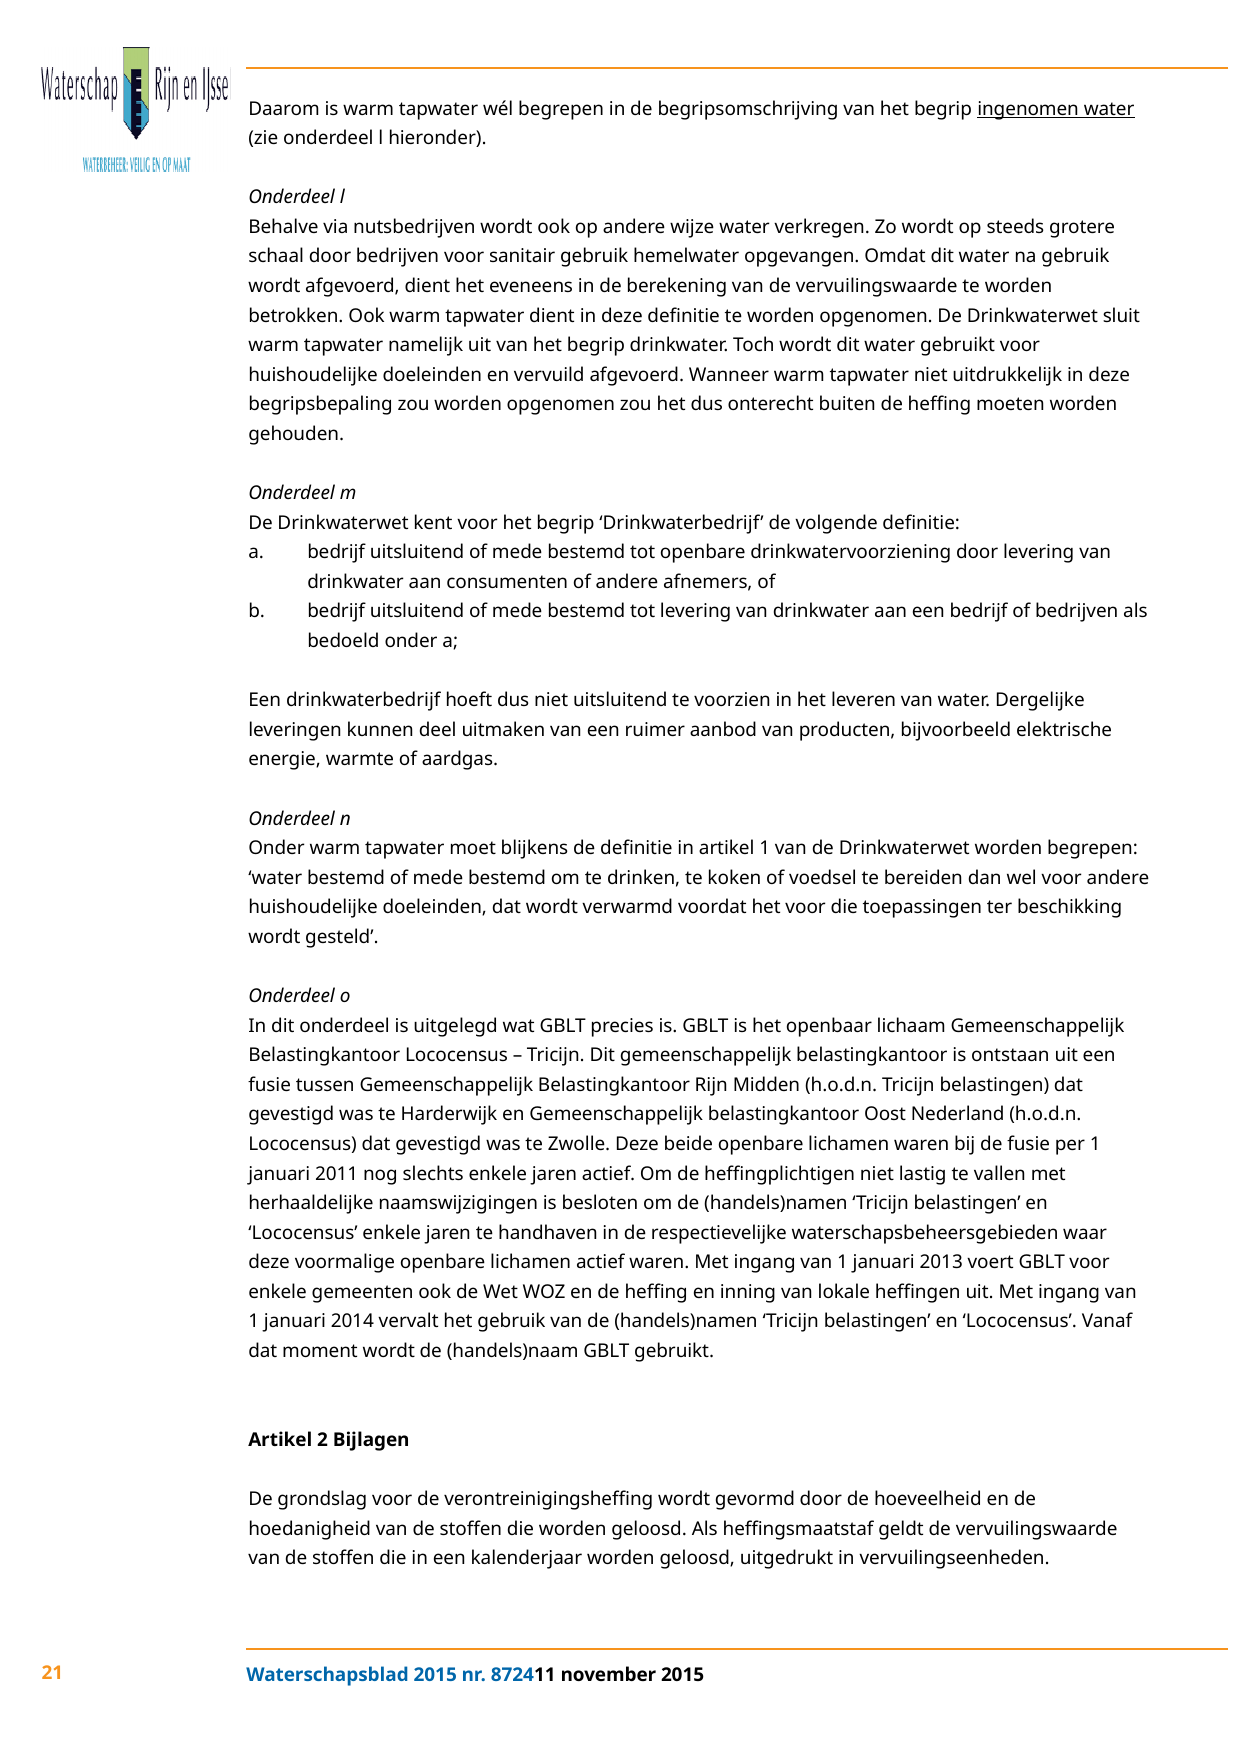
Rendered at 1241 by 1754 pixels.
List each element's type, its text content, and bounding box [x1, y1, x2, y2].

text In dit onderdeel is uitgelegd wat GBLT precies is. GBLT is het openbaar lichaam Gemeenschappelijk Belastingkantoor Lococensus – Tricijn. Dit gemeenschappelijk belastingkantoor is ontstaan uit een fusie tussen Gemeenschappelijk Belastingkantoor Rijn Midden (h.o.d.n. Tricijn belastingen) dat gevestigd was te Harderwijk en Gemeenschappelijk belastingkantoor Oost Nederland (h.o.d.n. Lococensus) dat gevestigd was te Zwolle. Deze beide openbare lichamen waren bij de fusie per 1 januari 2011 nog slechts enkele jaren actief. Om de heffingplichtigen niet lastig te vallen met herhaaldelijke naamswijzigingen is besloten om de (handels)namen ‘Tricijn belastingen’ en ‘Lococensus’ enkele jaren te handhaven in de respectievelijke waterschapsbeheersgebieden waar deze voormalige openbare lichamen actief waren. Met ingang van 1 januari 2013 voert GBLT voor enkele gemeenten ook de Wet WOZ en de heffing en inning van lokale heffingen uit. Met ingang van 1 januari 2014 vervalt het gebruik van de (handels)namen ‘Tricijn belastingen’ en ‘Lococensus’. Vanaf dat moment wordt de (handels)naam GBLT gebruikt. [248, 1012, 1152, 1363]
text Onderdeel m [248, 479, 1152, 505]
text De Drinkwaterwet kent voor het begrip ‘Drinkwaterbedrijf’ de volgende definitie: [248, 509, 1152, 535]
text Behalve via nutsbedrijven wordt ook op andere wijze water verkregen. Zo wordt op steeds grotere schaal door bedrijven voor sanitair gebruik hemelwater opgevangen. Omdat dit water na gebruik wordt afgevoerd, dient het eveneens in de berekening van de vervuilingswaarde te worden betrokken. Ook warm tapwater dient in deze definitie te worden opgenomen. De Drinkwaterwet sluit warm tapwater namelijk uit van het begrip drinkwater. Toch wordt dit water gebruikt voor huishoudelijke doeleinden en vervuild afgevoerd. Wanneer warm tapwater niet uitdrukkelijk in deze begripsbepaling zou worden opgenomen zou het dus onterecht buiten de heffing moeten worden gehouden. [248, 213, 1152, 446]
text Artikel 2 Bijlagen [248, 1426, 1152, 1452]
text De grondslag voor de verontreinigingsheffing wordt gevormd door de hoeveelheid en de hoedanigheid van de stoffen die worden geloosd. Als heffingsmaatstaf geldt de vervuilingswaarde van de stoffen die in een kalenderjaar worden geloosd, uitgedrukt in vervuilingseenheden. [248, 1485, 1152, 1570]
text Onderdeel n [248, 805, 1152, 831]
text Onderdeel l [248, 183, 1152, 209]
picture [41, 47, 231, 172]
list bedrijf uitsluitend of mede bestemd tot openbare drinkwatervoorziening door levering van drinkwater aan consumenten of andere afnemers, of [248, 538, 1152, 594]
text Een drinkwaterbedrijf hoeft dus niet uitsluitend te voorzien in het leveren van water. Dergelijke leveringen kunnen deel uitmaken van een ruimer aanbod van producten, bijvoorbeeld elektrische energie, warmte of aardgas. [248, 686, 1152, 771]
list bedrijf uitsluitend of mede bestemd tot levering van drinkwater aan een bedrijf of bedrijven als bedoeld onder a; [248, 598, 1152, 653]
text Onderdeel o [248, 982, 1152, 1008]
text Daarom is warm tapwater wél begrepen in de begripsomschrijving van het begrip ingenomen water (zie onderdeel l hieronder). [248, 95, 1152, 150]
text Onder warm tapwater moet blijkens de definitie in artikel 1 van de Drinkwaterwet worden begrepen: ‘water bestemd of mede bestemd om te drinken, te koken of voedsel te bereiden dan wel voor andere huishoudelijke doeleinden, dat wordt verwarmd voordat het voor die toepassingen ter beschikking wordt gesteld’. [248, 834, 1152, 949]
